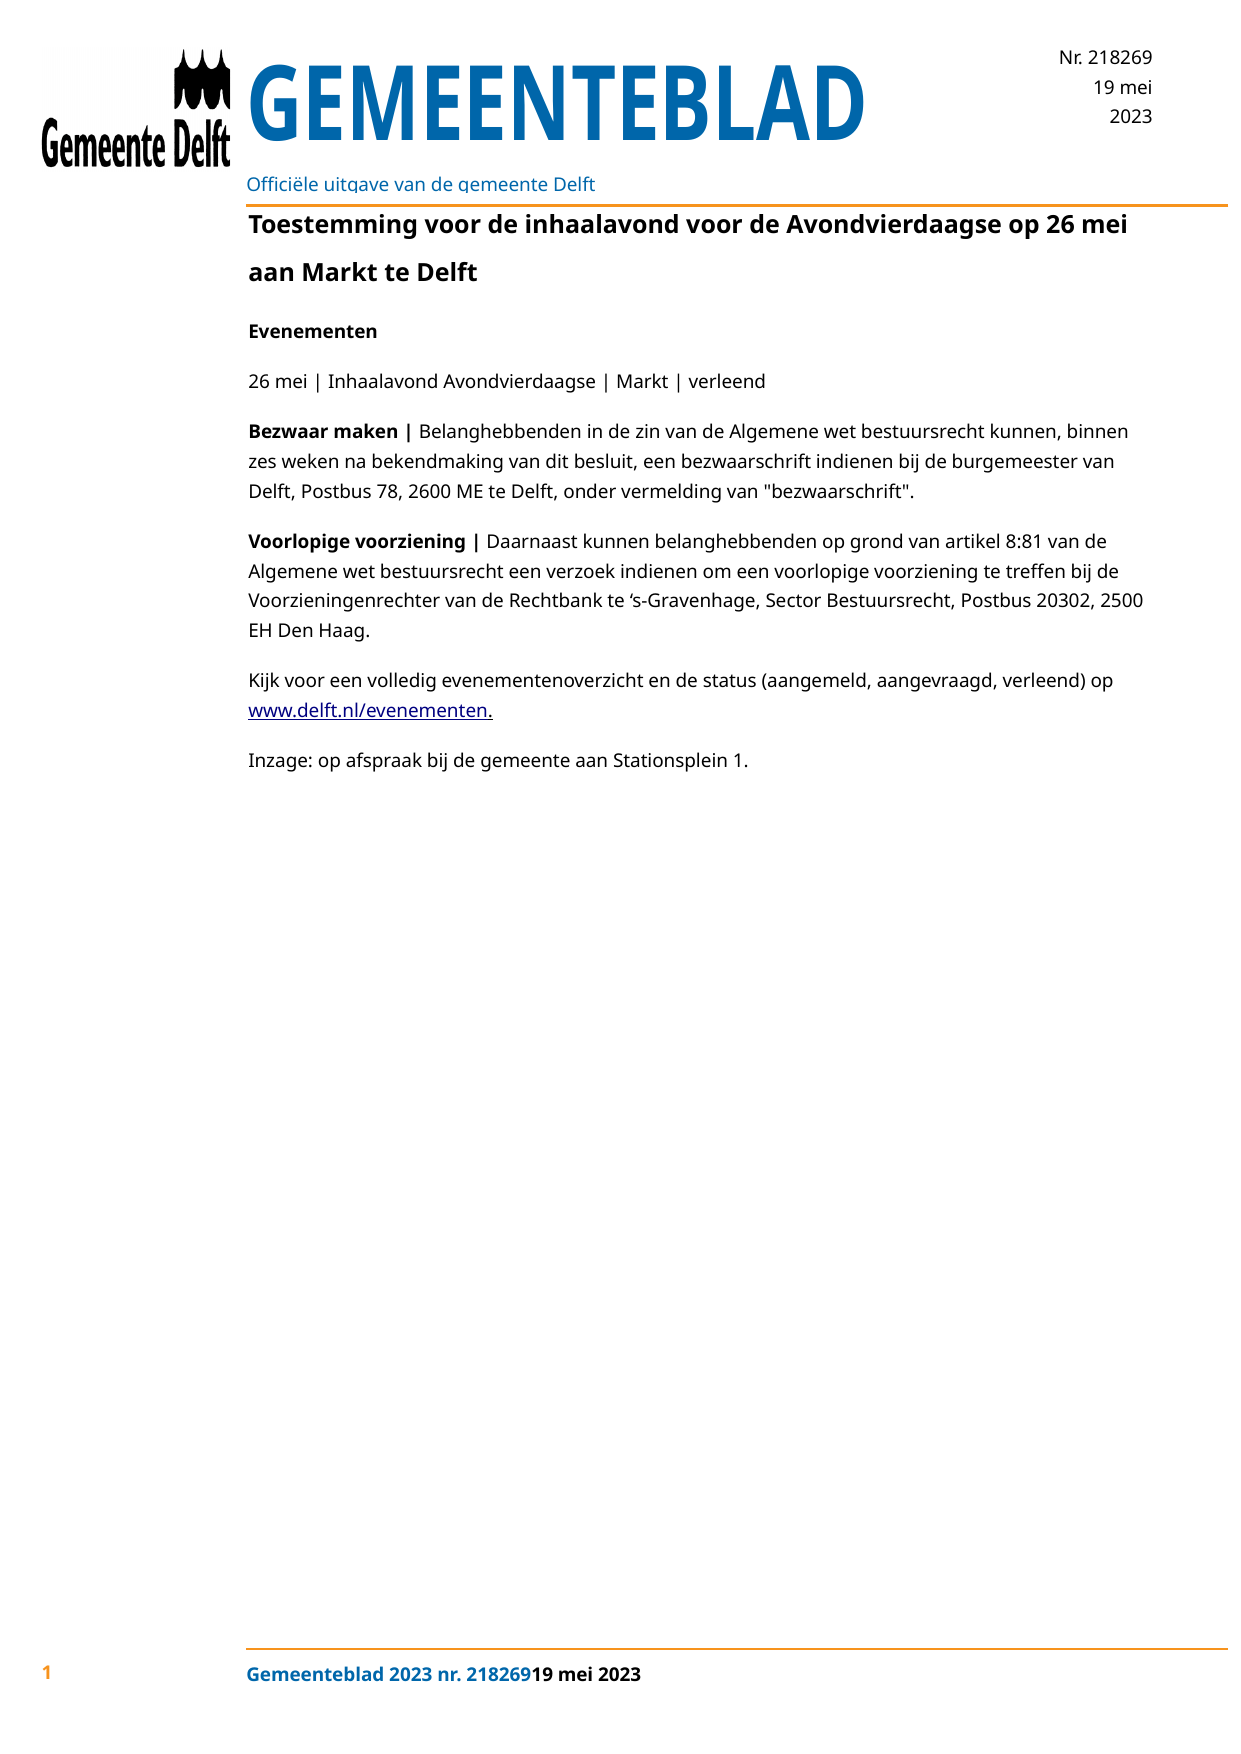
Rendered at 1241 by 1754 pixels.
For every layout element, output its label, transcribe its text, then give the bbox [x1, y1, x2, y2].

text Kijk voor een volledig evenementenoverzicht en de status (aangemeld, aangevraagd, verleend) op www.delft.nl/evenementen. [248, 667, 1152, 723]
text 26 mei | Inhaalavond Avondvierdaagse | Markt | verleend [248, 368, 1152, 394]
text Bezwaar maken | Belanghebbenden in de zin van de Algemene wet bestuursrecht kunnen, binnen zes weken na bekendmaking van dit besluit, een bezwaarschrift indienen bij de burgemeester van Delft, Postbus 78, 2600 ME te Delft, onder vermelding van "bezwaarschrift". [248, 419, 1152, 504]
text Toestemming voor de inhaalavond voor de Avondvierdaagse op 26 mei aan Markt te Delft [248, 207, 1152, 288]
picture [41, 47, 231, 172]
text Voorlopige voorziening | Daarnaast kunnen belanghebbenden op grond van artikel 8:81 van de Algemene wet bestuursrecht een verzoek indienen om een voorlopige voorziening te treffen bij de Voorzieningenrechter van de Rechtbank te ‘s-Gravenhage, Sector Bestuursrecht, Postbus 20302, 2500 EH Den Haag. [248, 528, 1152, 643]
text Evenementen [248, 318, 1152, 344]
text Inzage: op afspraak bij de gemeente aan Stationsplein 1. [248, 747, 1152, 773]
